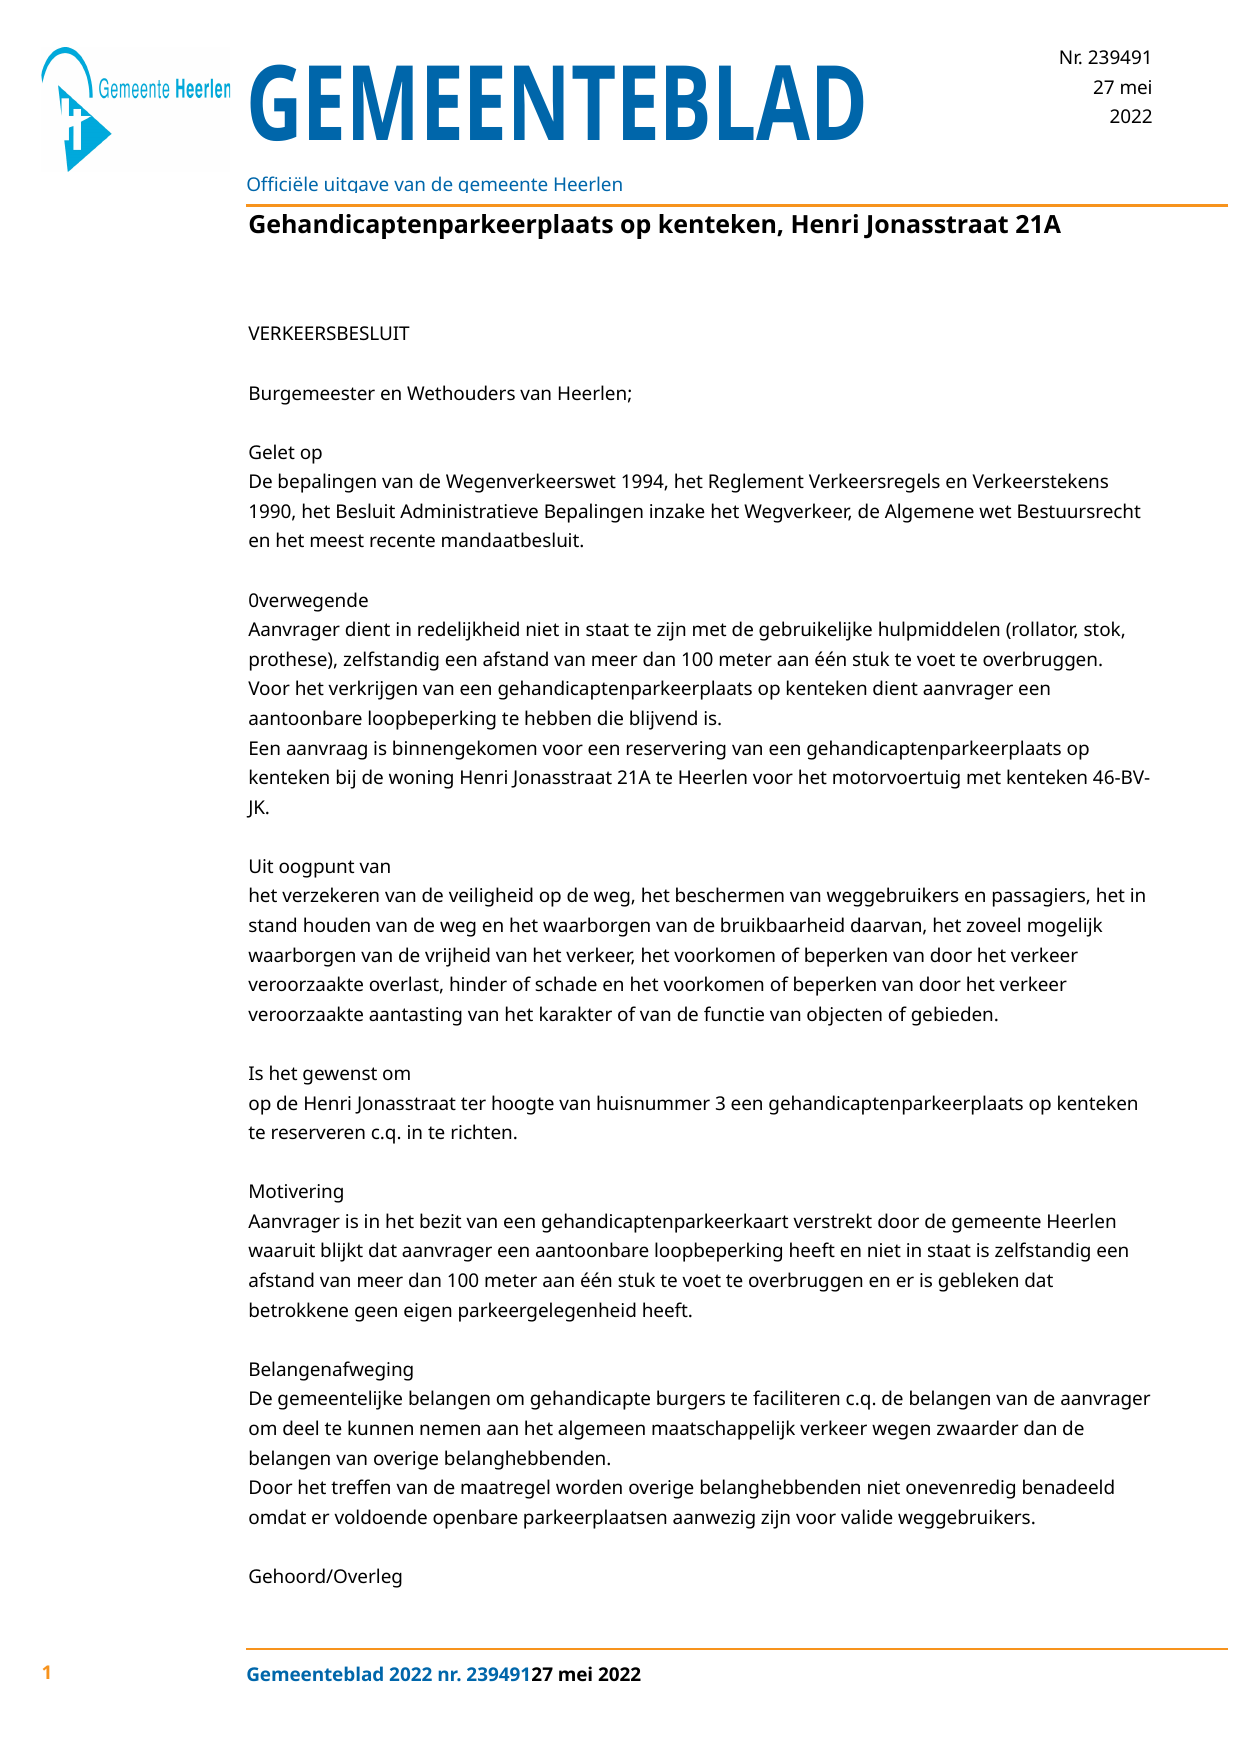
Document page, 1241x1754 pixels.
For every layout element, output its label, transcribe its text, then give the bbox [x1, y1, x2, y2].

picture [41, 47, 231, 172]
text 0verwegende [248, 587, 1152, 613]
text Burgemeester en Wethouders van Heerlen; [248, 380, 1152, 406]
text Door het treffen van de maatregel worden overige belanghebbenden niet onevenredig benadeeld omdat er voldoende openbare parkeerplaatsen aanwezig zijn voor valide weggebruikers. [248, 1474, 1152, 1530]
text Motivering [248, 1178, 1152, 1204]
text Aanvrager dient in redelijkheid niet in staat te zijn met de gebruikelijke hulpmiddelen (rollator, stok, prothese), zelfstandig een afstand van meer dan 100 meter aan één stuk te voet te overbruggen. [248, 616, 1152, 672]
text op de Henri Jonasstraat ter hoogte van huisnummer 3 een gehandicaptenparkeerplaats op kenteken te reserveren c.q. in te richten. [248, 1090, 1152, 1145]
text Gehoord/Overleg [248, 1563, 1152, 1589]
text Voor het verkrijgen van een gehandicaptenparkeerplaats op kenteken dient aanvrager een aantoonbare loopbeperking te hebben die blijvend is. [248, 676, 1152, 731]
text Uit oogpunt van [248, 853, 1152, 879]
text De bepalingen van de Wegenverkeerswet 1994, het Reglement Verkeersregels en Verkeerstekens 1990, het Besluit Administratieve Bepalingen inzake het Wegverkeer, de Algemene wet Bestuursrecht en het meest recente mandaatbesluit. [248, 468, 1152, 553]
text Is het gewenst om [248, 1060, 1152, 1086]
text De gemeentelijke belangen om gehandicapte burgers te faciliteren c.q. de belangen van de aanvrager om deel te kunnen nemen aan het algemeen maatschappelijk verkeer wegen zwaarder dan de belangen van overige belanghebbenden. [248, 1386, 1152, 1471]
text Een aanvraag is binnengekomen voor een reservering van een gehandicaptenparkeerplaats op kenteken bij de woning Henri Jonasstraat 21A te Heerlen voor het motorvoertuig met kenteken 46-BV-JK. [248, 735, 1152, 820]
text het verzekeren van de veiligheid op de weg, het beschermen van weggebruikers en passagiers, het in stand houden van de weg en het waarborgen van de bruikbaarheid daarvan, het zoveel mogelijk waarborgen van de vrijheid van het verkeer, het voorkomen of beperken van door het verkeer veroorzaakte overlast, hinder of schade en het voorkomen of beperken van door het verkeer veroorzaakte aantasting van het karakter of van de functie van objecten of gebieden. [248, 883, 1152, 1027]
text Belangenafweging [248, 1356, 1152, 1382]
text Aanvrager is in het bezit van een gehandicaptenparkeerkaart verstrekt door de gemeente Heerlen waaruit blijkt dat aanvrager een aantoonbare loopbeperking heeft en niet in staat is zelfstandig een afstand van meer dan 100 meter aan één stuk te voet te overbruggen en er is gebleken dat betrokkene geen eigen parkeergelegenheid heeft. [248, 1208, 1152, 1323]
text Gelet op [248, 439, 1152, 465]
text Gehandicaptenparkeerplaats op kenteken, Henri Jonasstraat 21A [248, 207, 1152, 241]
picture [41, 47, 59, 70]
text VERKEERSBESLUIT [248, 321, 1152, 346]
